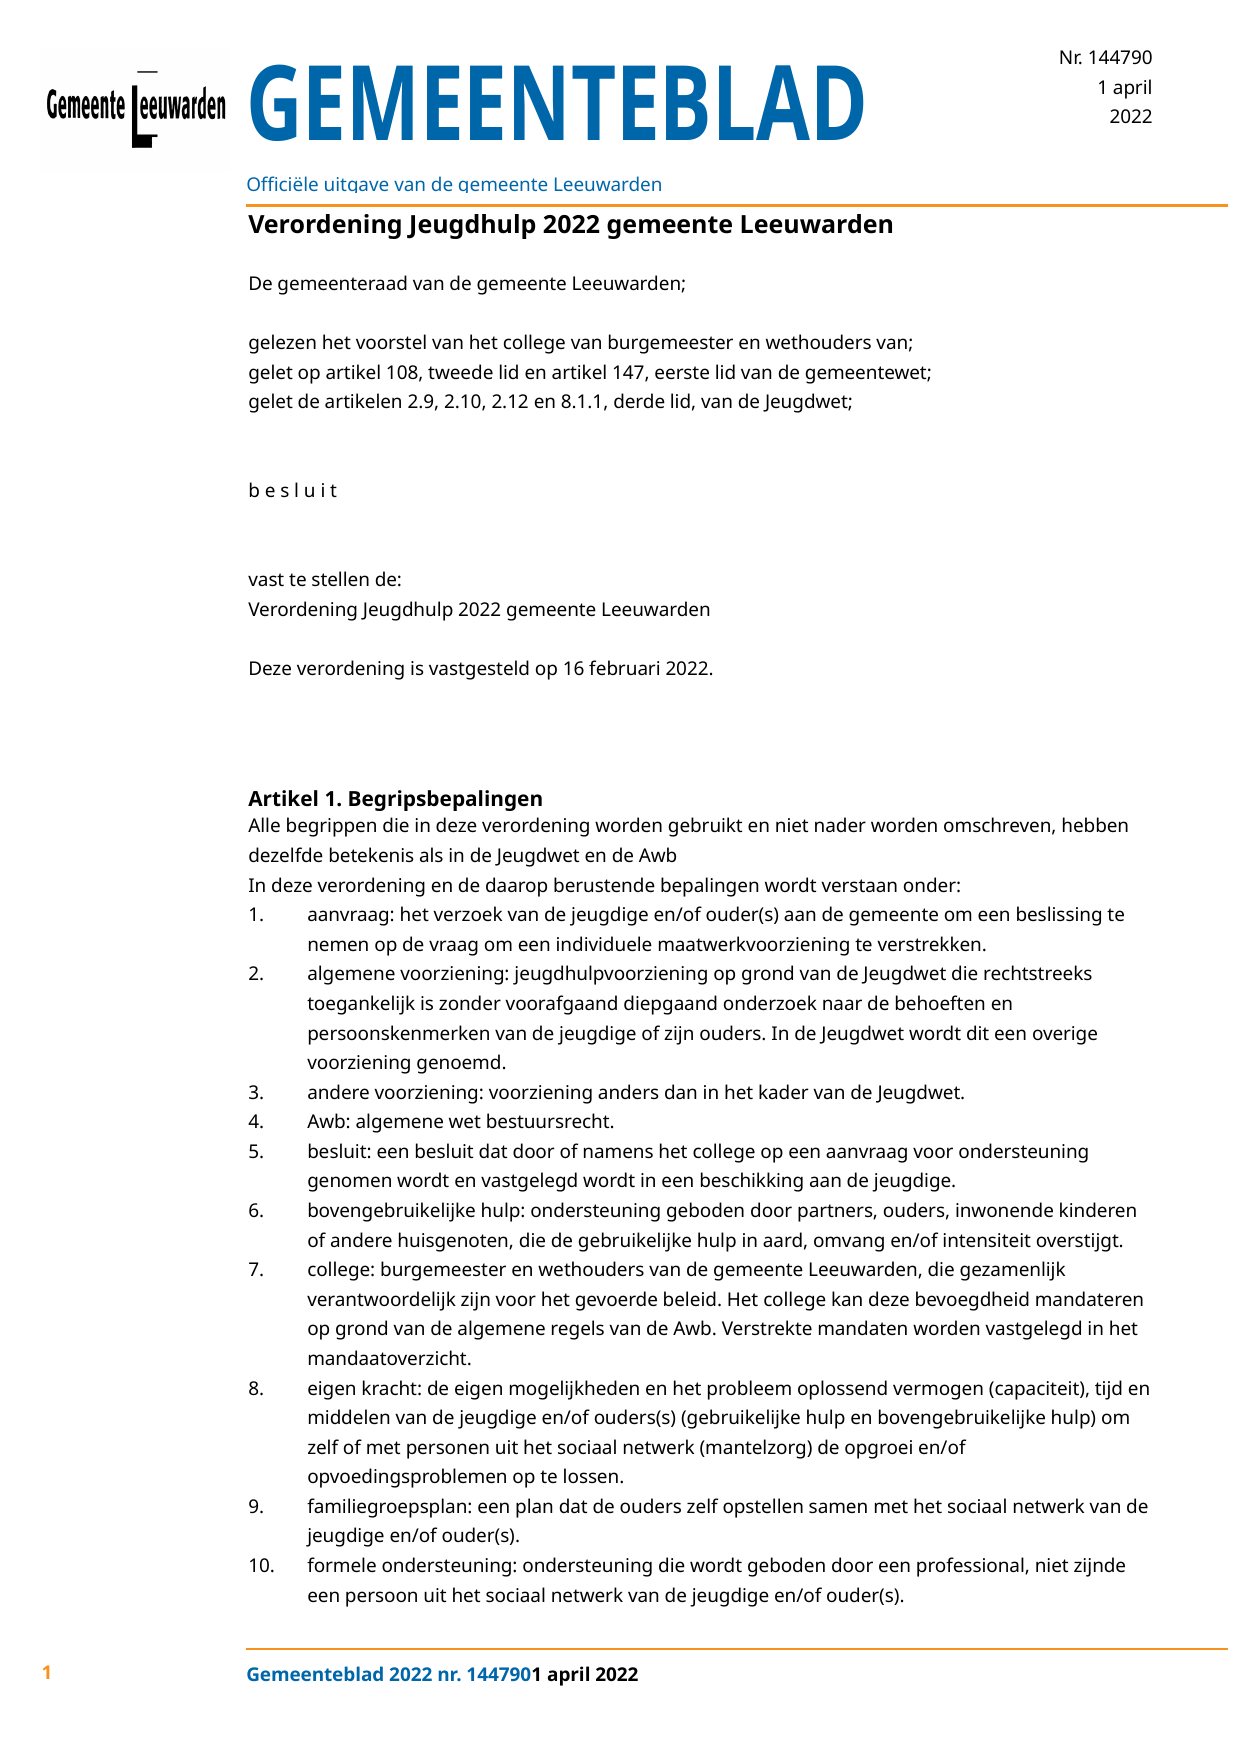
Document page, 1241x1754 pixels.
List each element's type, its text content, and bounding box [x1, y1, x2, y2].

list Awb: algemene wet bestuursrecht. [248, 1108, 1152, 1134]
list eigen kracht: de eigen mogelijkheden en het probleem oplossend vermogen (capaciteit), tijd en middelen van de jeugdige en/of ouders(s) (gebruikelijke hulp en bovengebruikelijke hulp) om zelf of met personen uit het sociaal netwerk (mantelzorg) de opgroei en/of opvoedingsproblemen op te lossen. [248, 1375, 1152, 1489]
list algemene voorziening: jeugdhulpvoorziening op grond van de Jeugdwet die rechtstreeks toegankelijk is zonder voorafgaand diepgaand onderzoek naar de behoeften en persoonskenmerken van de jeugdige of zijn ouders. In de Jeugdwet wordt dit een overige voorziening genoemd. [248, 961, 1152, 1075]
text In deze verordening en de daarop berustende bepalingen wordt verstaan onder: [248, 872, 1152, 897]
text Deze verordening is vastgesteld op 16 februari 2022. [248, 655, 1152, 681]
text Artikel 1. Begripsbepalingen [248, 784, 1152, 813]
list familiegroepsplan: een plan dat de ouders zelf opstellen samen met het sociaal netwerk van de jeugdige en/of ouder(s). [248, 1493, 1152, 1548]
list formele ondersteuning: ondersteuning die wordt geboden door een professional, niet zijnde een persoon uit het sociaal netwerk van de jeugdige en/of ouder(s). [248, 1552, 1152, 1607]
picture [41, 47, 231, 172]
text Verordening Jeugdhulp 2022 gemeente Leeuwarden [248, 596, 1152, 621]
list andere voorziening: voorziening anders dan in het kader van de Jeugdwet. [248, 1079, 1152, 1104]
text Alle begrippen die in deze verordening worden gebruikt en niet nader worden omschreven, hebben dezelfde betekenis als in de Jeugdwet en de Awb [248, 813, 1152, 868]
list bovengebruikelijke hulp: ondersteuning geboden door partners, ouders, inwonende kinderen of andere huisgenoten, die de gebruikelijke hulp in aard, omvang en/of intensiteit overstijgt. [248, 1197, 1152, 1252]
text gelezen het voorstel van het college van burgemeester en wethouders van; [248, 329, 1152, 355]
list besluit: een besluit dat door of namens het college op een aanvraag voor ondersteuning genomen wordt en vastgelegd wordt in een beschikking aan de jeugdige. [248, 1138, 1152, 1193]
list aanvraag: het verzoek van de jeugdige en/of ouder(s) aan de gemeente om een beslissing te nemen op de vraag om een individuele maatwerkvoorziening te verstrekken. [248, 901, 1152, 957]
text De gemeenteraad van de gemeente Leeuwarden; [248, 270, 1152, 296]
text b e s l u i t [248, 477, 1152, 503]
text Verordening Jeugdhulp 2022 gemeente Leeuwarden [248, 207, 1152, 241]
text vast te stellen de: [248, 566, 1152, 592]
text gelet de artikelen 2.9, 2.10, 2.12 en 8.1.1, derde lid, van de Jeugdwet; [248, 389, 1152, 414]
list college: burgemeester en wethouders van de gemeente Leeuwarden, die gezamenlijk verantwoordelijk zijn voor het gevoerde beleid. Het college kan deze bevoegdheid mandateren op grond van de algemene regels van de Awb. Verstrekte mandaten worden vastgelegd in het mandaatoverzicht. [248, 1256, 1152, 1371]
text gelet op artikel 108, tweede lid en artikel 147, eerste lid van de gemeentewet; [248, 359, 1152, 385]
